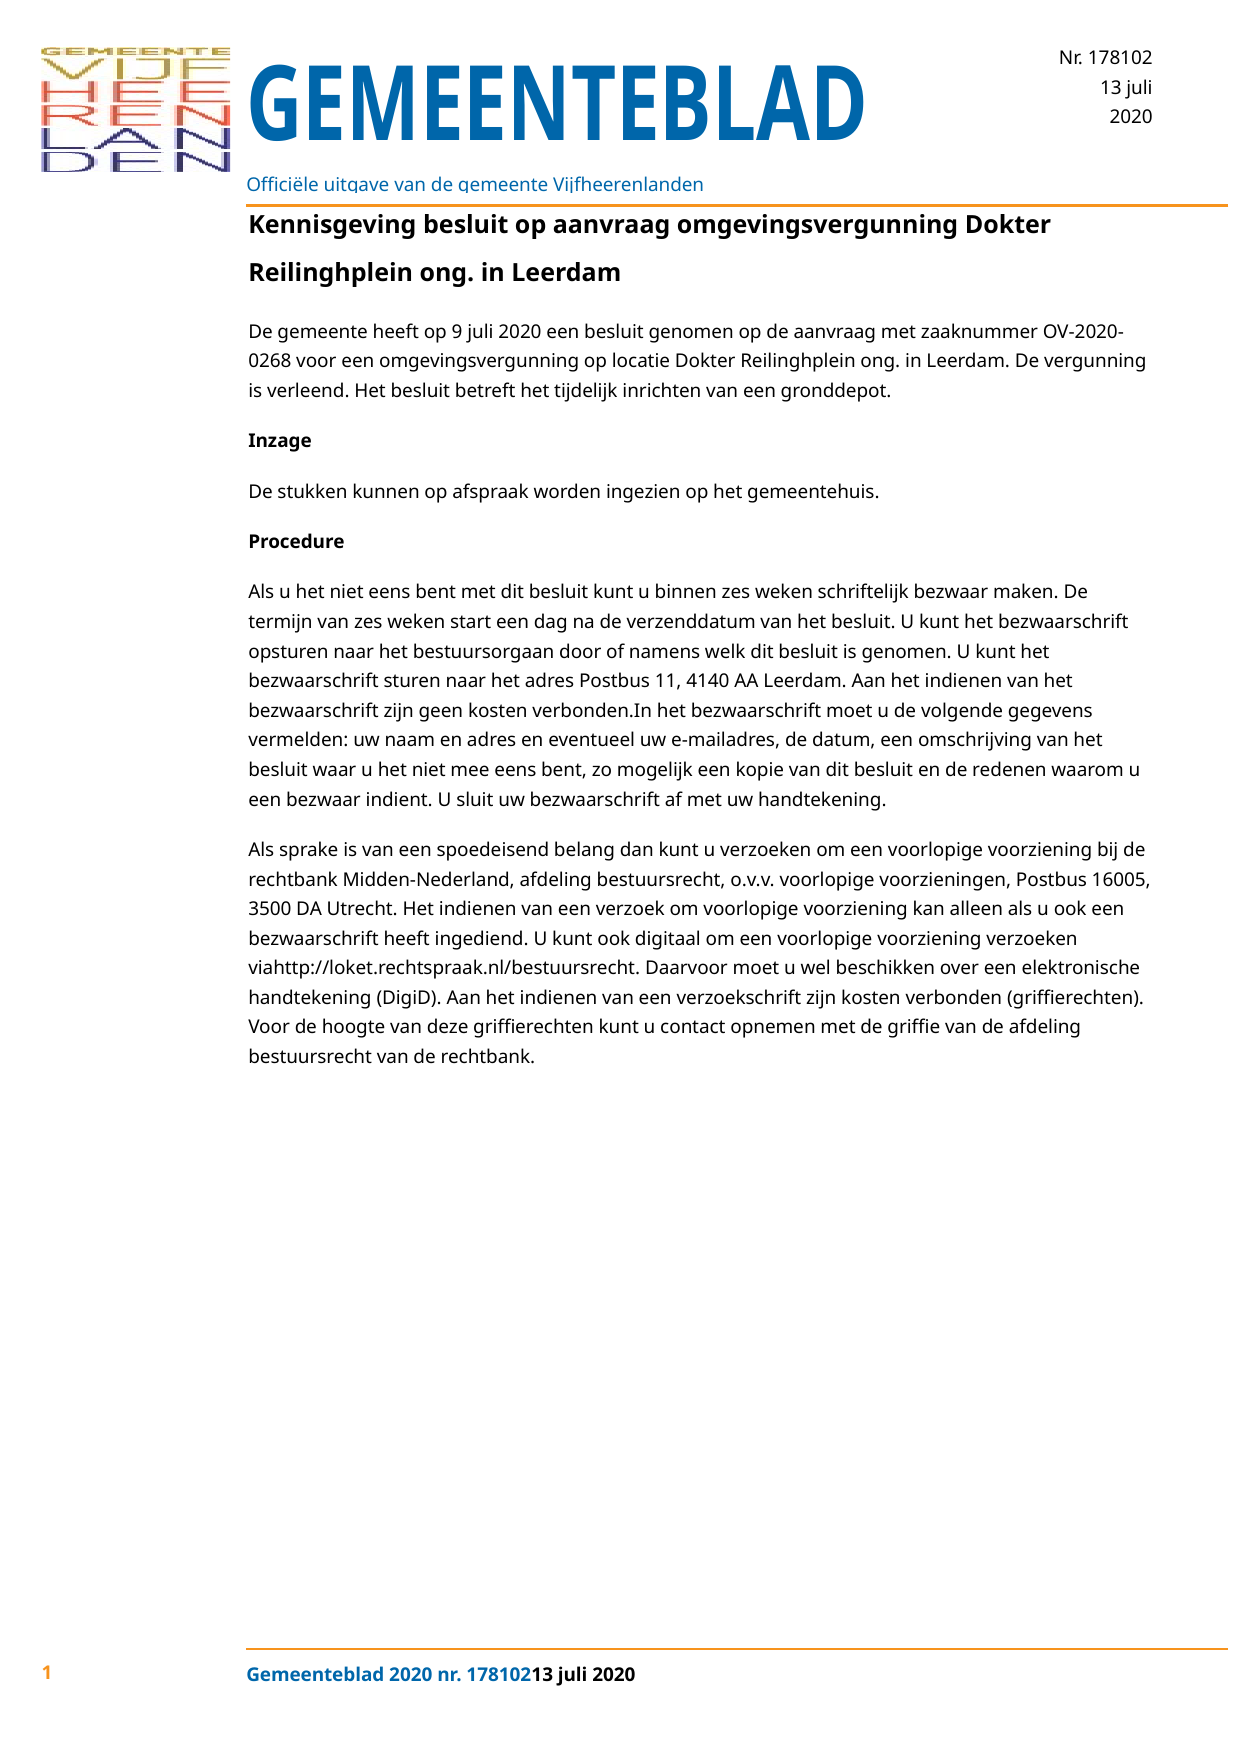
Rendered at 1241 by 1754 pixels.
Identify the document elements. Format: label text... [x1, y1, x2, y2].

picture [41, 47, 231, 172]
text Als sprake is van een spoedeisend belang dan kunt u verzoeken om een voorlopige voorziening bij de rechtbank Midden-Nederland, afdeling bestuursrecht, o.v.v. voorlopige voorzieningen, Postbus 16005, 3500 DA Utrecht. Het indienen van een verzoek om voorlopige voorziening kan alleen als u ook een bezwaarschrift heeft ingediend. U kunt ook digitaal om een voorlopige voorziening verzoeken viahttp://loket.rechtspraak.nl/bestuursrecht. Daarvoor moet u wel beschikken over een elektronische handtekening (DigiD). Aan het indienen van een verzoekschrift zijn kosten verbonden (griffierechten). Voor de hoogte van deze griffierechten kunt u contact opnemen met de griffie van de afdeling bestuursrecht van de rechtbank. [248, 836, 1152, 1069]
text Als u het niet eens bent met dit besluit kunt u binnen zes weken schriftelijk bezwaar maken. De termijn van zes weken start een dag na de verzenddatum van het besluit. U kunt het bezwaarschrift opsturen naar het bestuursorgaan door of namens welk dit besluit is genomen. U kunt het bezwaarschrift sturen naar het adres Postbus 11, 4140 AA Leerdam. Aan het indienen van het bezwaarschrift zijn geen kosten verbonden.In het bezwaarschrift moet u de volgende gegevens vermelden: uw naam en adres en eventueel uw e-mailadres, de datum, een omschrijving van het besluit waar u het niet mee eens bent, zo mogelijk een kopie van dit besluit en de redenen waarom u een bezwaar indient. U sluit uw bezwaarschrift af met uw handtekening. [248, 579, 1152, 812]
text De gemeente heeft op 9 juli 2020 een besluit genomen op de aanvraag met zaaknummer OV-2020-0268 voor een omgevingsvergunning op locatie Dokter Reilinghplein ong. in Leerdam. De vergunning is verleend. Het besluit betreft het tijdelijk inrichten van een gronddepot. [248, 318, 1152, 403]
text Procedure [248, 528, 1152, 554]
text De stukken kunnen op afspraak worden ingezien op het gemeentehuis. [248, 478, 1152, 504]
text Kennisgeving besluit op aanvraag omgevingsvergunning Dokter Reilinghplein ong. in Leerdam [248, 207, 1152, 288]
text Inzage [248, 427, 1152, 453]
